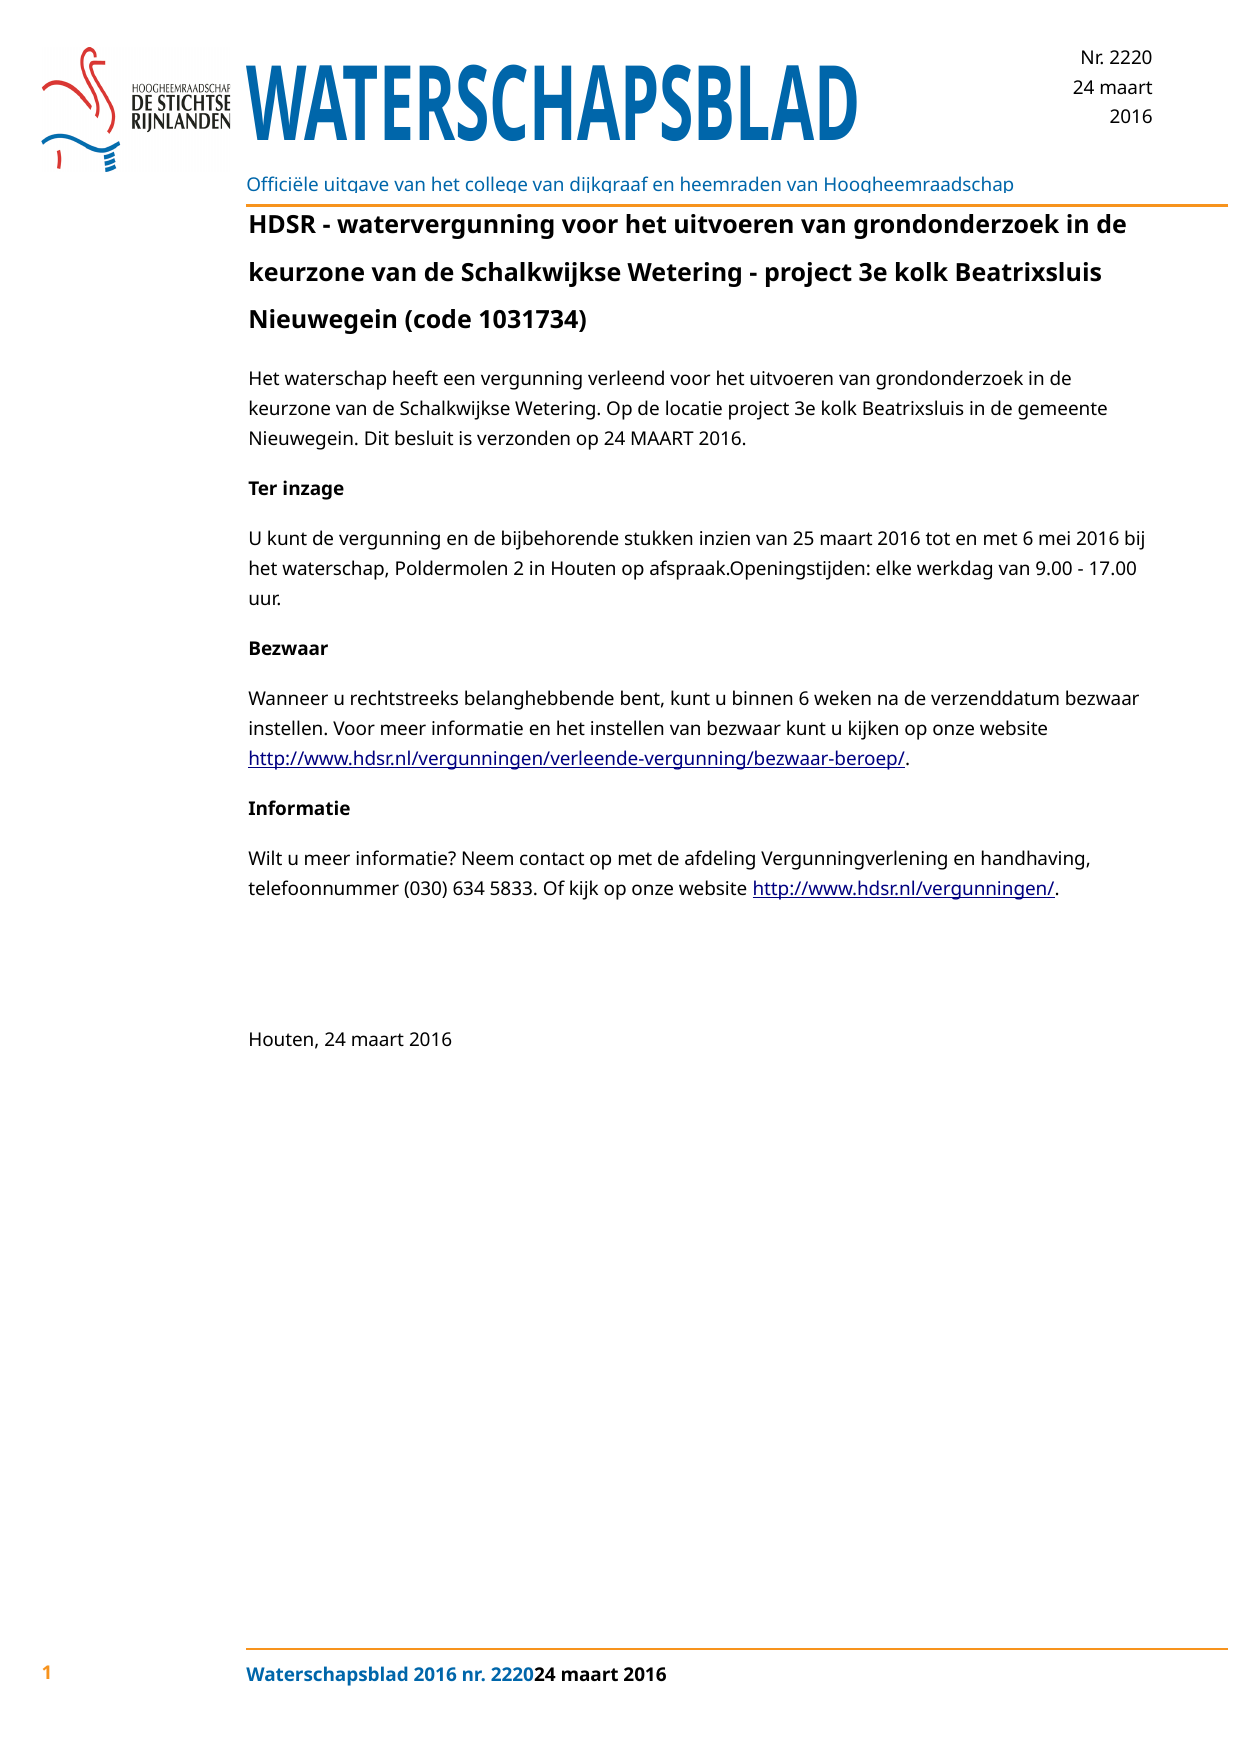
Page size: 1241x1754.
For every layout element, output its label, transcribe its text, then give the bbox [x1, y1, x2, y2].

text Wanneer u rechtstreeks belanghebbende bent, kunt u binnen 6 weken na de verzenddatum bezwaar instellen. Voor meer informatie en het instellen van bezwaar kunt u kijken op onze website http://www.hdsr.nl/vergunningen/verleende-vergunning/bezwaar-beroep/. [248, 686, 1152, 770]
text Houten, 24 maart 2016 [248, 1026, 1152, 1052]
text Ter inzage [248, 475, 1152, 501]
text U kunt de vergunning en de bijbehorende stukken inzien van 25 maart 2016 tot en met 6 mei 2016 bij het waterschap, Poldermolen 2 in Houten op afspraak.Openingstijden: elke werkdag van 9.00 - 17.00 uur. [248, 526, 1152, 610]
text Wilt u meer informatie? Neem contact op met de afdeling Vergunningverlening en handhaving, telefoonnummer (030) 634 5833. Of kijk op onze website http://www.hdsr.nl/vergunningen/. [248, 846, 1152, 901]
text Informatie [248, 795, 1152, 821]
text Bezwaar [248, 635, 1152, 661]
text HDSR - watervergunning voor het uitvoeren van grondonderzoek in de keurzone van de Schalkwijkse Wetering - project 3e kolk Beatrixsluis Nieuwegein (code 1031734) [248, 207, 1152, 336]
picture [41, 47, 231, 172]
text Het waterschap heeft een vergunning verleend voor het uitvoeren van grondonderzoek in de keurzone van de Schalkwijkse Wetering. Op de locatie project 3e kolk Beatrixsluis in de gemeente Nieuwegein. Dit besluit is verzonden op 24 MAART 2016. [248, 366, 1152, 450]
